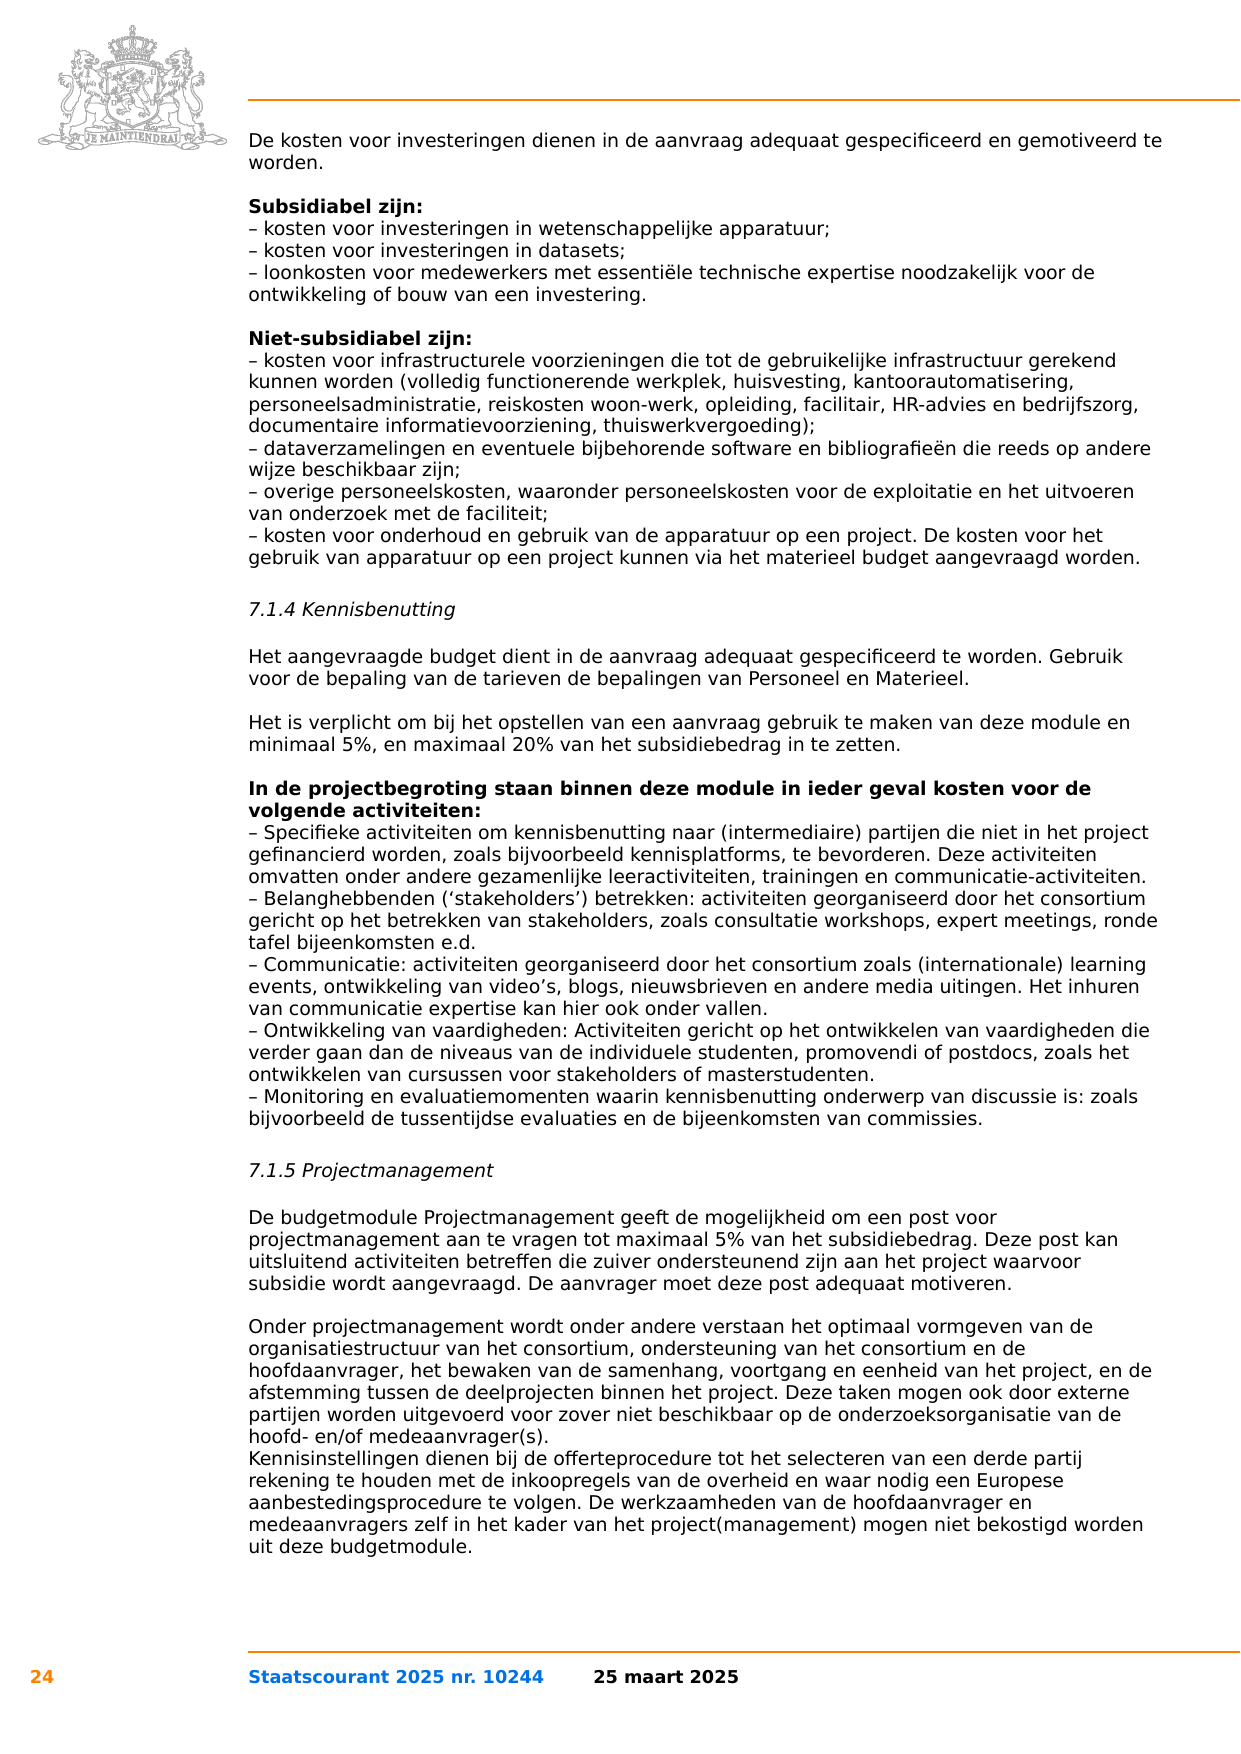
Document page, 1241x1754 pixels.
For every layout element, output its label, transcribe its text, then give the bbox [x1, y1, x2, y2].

text – kosten voor investeringen in datasets; [248, 240, 1163, 262]
text De budgetmodule Projectmanagement geeft de mogelijkheid om een post voor projectmanagement aan te vragen tot maximaal 5% van het subsidiebedrag. Deze post kan uitsluitend activiteiten betreffen die zuiver ondersteunend zijn aan het project waarvoor subsidie wordt aangevraagd. De aanvrager moet deze post adequaat motiveren. [248, 1207, 1163, 1294]
text – Belanghebbenden (‘stakeholders’) betrekken: activiteiten georganiseerd door het consortium gericht op het betrekken van stakeholders, zoals consultatie workshops, expert meetings, ronde tafel bijeenkomsten e.d. [248, 888, 1163, 954]
text – kosten voor infrastructurele voorzieningen die tot de gebruikelijke infrastructuur gerekend kunnen worden (volledig functionerende werkplek, huisvesting, kantoorautomatisering, personeelsadministratie, reiskosten woon-werk, opleiding, facilitair, HR-advies en bedrijfszorg, documentaire informatievoorziening, thuiswerkvergoeding); [248, 349, 1163, 437]
subtitle 7.1.4 Kennisbenutting [248, 599, 1163, 621]
text Kennisinstellingen dienen bij de offerteprocedure tot het selecteren van een derde partij rekening te houden met de inkoopregels van de overheid en waar nodig een Europese aanbestedingsprocedure te volgen. De werkzaamheden van de hoofdaanvrager en medeaanvragers zelf in het kader van het project(management) mogen niet bekostigd worden uit deze budgetmodule. [248, 1448, 1163, 1558]
text – Communicatie: activiteiten georganiseerd door het consortium zoals (internationale) learning events, ontwikkeling van video’s, blogs, nieuwsbrieven en andere media uitingen. Het inhuren van communicatie expertise kan hier ook onder vallen. [248, 954, 1163, 1020]
text Het is verplicht om bij het opstellen van een aanvraag gebruik te maken van deze module en minimaal 5%, en maximaal 20% van het subsidiebedrag in te zetten. [248, 712, 1163, 756]
text – overige personeelskosten, waaronder personeelskosten voor de exploitatie en het uitvoeren van onderzoek met de faciliteit; [248, 481, 1163, 525]
text De kosten voor investeringen dienen in de aanvraag adequaat gespecificeerd en gemotiveerd te worden. [248, 130, 1163, 174]
subtitle 7.1.5 Projectmanagement [248, 1159, 1163, 1182]
text In de projectbegroting staan binnen deze module in ieder geval kosten voor de volgende activiteiten: [248, 778, 1163, 822]
text Subsidiabel zijn: [248, 196, 1163, 218]
text – dataverzamelingen en eventuele bijbehorende software en bibliografieën die reeds op andere wijze beschikbaar zijn; [248, 437, 1163, 481]
text – Ontwikkeling van vaardigheden: Activiteiten gericht op het ontwikkelen van vaardigheden die verder gaan dan de niveaus van de individuele studenten, promovendi of postdocs, zoals het ontwikkelen van cursussen voor stakeholders of masterstudenten. [248, 1020, 1163, 1086]
picture [38, 25, 227, 150]
text – Monitoring en evaluatiemomenten waarin kennisbenutting onderwerp van discussie is: zoals bijvoorbeeld de tussentijdse evaluaties en de bijeenkomsten van commissies. [248, 1086, 1163, 1129]
text – loonkosten voor medewerkers met essentiële technische expertise noodzakelijk voor de ontwikkeling of bouw van een investering. [248, 262, 1163, 306]
text – Specifieke activiteiten om kennisbenutting naar (intermediaire) partijen die niet in het project gefinancierd worden, zoals bijvoorbeeld kennisplatforms, te bevorderen. Deze activiteiten omvatten onder andere gezamenlijke leeractiviteiten, trainingen en communicatie-activiteiten. [248, 822, 1163, 888]
text – kosten voor investeringen in wetenschappelijke apparatuur; [248, 218, 1163, 240]
text Onder projectmanagement wordt onder andere verstaan het optimaal vormgeven van de organisatiestructuur van het consortium, ondersteuning van het consortium en de hoofdaanvrager, het bewaken van de samenhang, voortgang en eenheid van het project, en de afstemming tussen de deelprojecten binnen het project. Deze taken mogen ook door externe partijen worden uitgevoerd voor zover niet beschikbaar op de onderzoeksorganisatie van de hoofd- en/of medeaanvrager(s). [248, 1316, 1163, 1448]
text Niet-subsidiabel zijn: [248, 327, 1163, 349]
text Het aangevraagde budget dient in de aanvraag adequaat gespecificeerd te worden. Gebruik voor de bepaling van de tarieven de bepalingen van Personeel en Materieel. [248, 646, 1163, 690]
text – kosten voor onderhoud en gebruik van de apparatuur op een project. De kosten voor het gebruik van apparatuur op een project kunnen via het materieel budget aangevraagd worden. [248, 525, 1163, 569]
